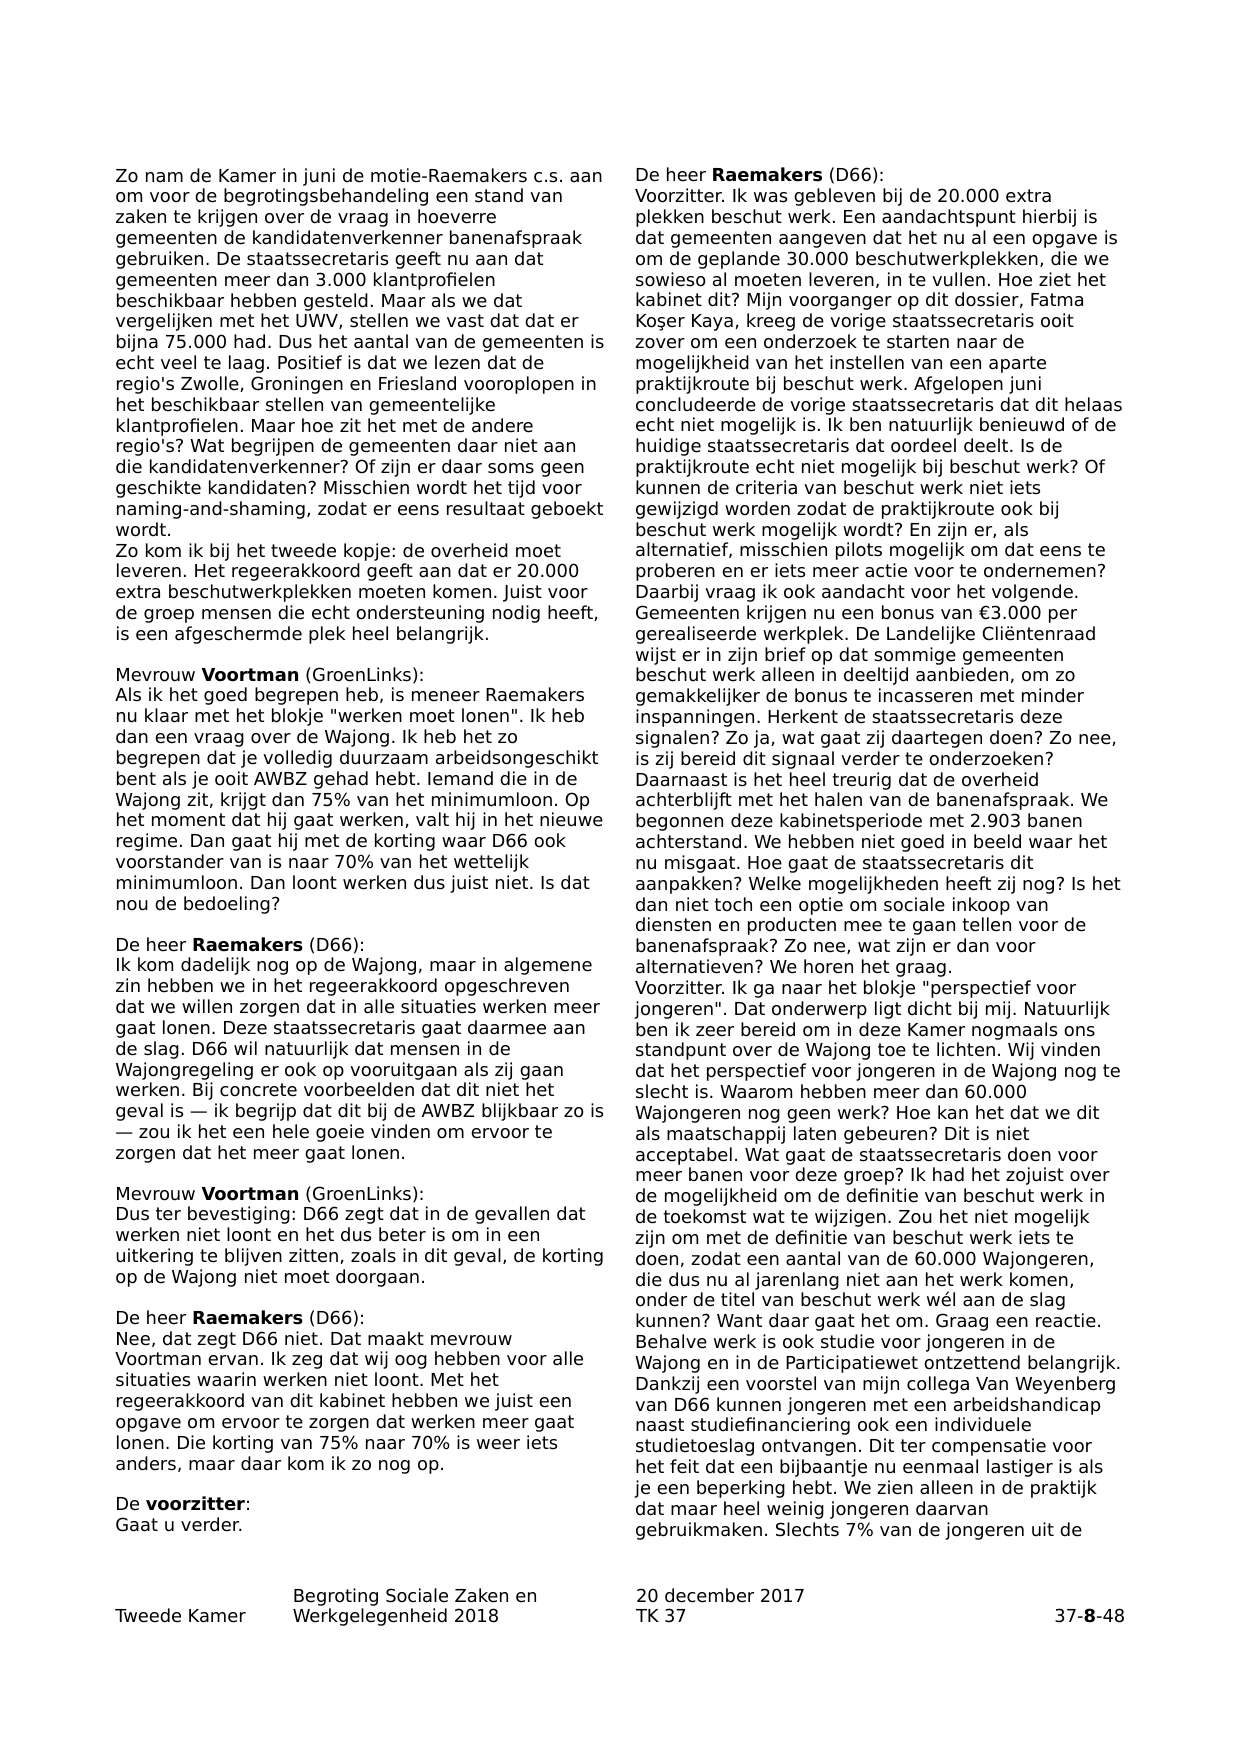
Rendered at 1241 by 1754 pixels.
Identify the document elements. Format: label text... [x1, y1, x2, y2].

text De heer Raemakers (D66): [635, 165, 1125, 186]
text Als ik het goed begrepen heb, is meneer Raemakers nu klaar met het blokje "werken moet lonen". Ik heb dan een vraag over de Wajong. Ik heb het zo begrepen dat je volledig duurzaam arbeidsongeschikt bent als je ooit AWBZ gehad hebt. Iemand die in de Wajong zit, krijgt dan 75% van het minimumloon. Op het moment dat hij gaat werken, valt hij in het nieuwe regime. Dan gaat hij met de korting waar D66 ook voorstander van is naar 70% van het wettelijk minimumloon. Dan loont werken dus juist niet. Is dat nou de bedoeling? [115, 685, 605, 914]
text Daarbij vraag ik ook aandacht voor het volgende. Gemeenten krijgen nu een bonus van €3.000 per gerealiseerde werkplek. De Landelijke Cliëntenraad wijst er in zijn brief op dat sommige gemeenten beschut werk alleen in deeltijd aanbieden, om zo gemakkelijker de bonus te incasseren met minder inspanningen. Herkent de staatssecretaris deze signalen? Zo ja, wat gaat zij daartegen doen? Zo nee, is zij bereid dit signaal verder te onderzoeken? [635, 582, 1125, 769]
text Zo kom ik bij het tweede kopje: de overheid moet leveren. Het regeerakkoord geeft aan dat er 20.000 extra beschutwerkplekken moeten komen. Juist voor de groep mensen die echt ondersteuning nodig heeft, is een afgeschermde plek heel belangrijk. [115, 540, 605, 644]
text Dus ter bevestiging: D66 zegt dat in de gevallen dat werken niet loont en het dus beter is om in een uitkering te blijven zitten, zoals in dit geval, de korting op de Wajong niet moet doorgaan. [115, 1204, 605, 1287]
text Mevrouw Voortman (GroenLinks): [115, 1183, 605, 1204]
text De heer Raemakers (D66): [115, 1307, 605, 1328]
text De heer Raemakers (D66): [115, 934, 605, 955]
text Daarnaast is het heel treurig dat de overheid achterblijft met het halen van de banenafspraak. We begonnen deze kabinetsperiode met 2.903 banen achterstand. We hebben niet goed in beeld waar het nu misgaat. Hoe gaat de staatssecretaris dit aanpakken? Welke mogelijkheden heeft zij nog? Is het dan niet toch een optie om sociale inkoop van diensten en producten mee te gaan tellen voor de banenafspraak? Zo nee, wat zijn er dan voor alternatieven? We horen het graag. [635, 769, 1125, 978]
text Voorzitter. Ik ga naar het blokje "perspectief voor jongeren". Dat onderwerp ligt dicht bij mij. Natuurlijk ben ik zeer bereid om in deze Kamer nogmaals ons standpunt over de Wajong toe te lichten. Wij vinden dat het perspectief voor jongeren in de Wajong nog te slecht is. Waarom hebben meer dan 60.000 Wajongeren nog geen werk? Hoe kan het dat we dit als maatschappij laten gebeuren? Dit is niet acceptabel. Wat gaat de staatssecretaris doen voor meer banen voor deze groep? Ik had het zojuist over de mogelijkheid om de definitie van beschut werk in de toekomst wat te wijzigen. Zou het niet mogelijk zijn om met de definitie van beschut werk iets te doen, zodat een aantal van de 60.000 Wajongeren, die dus nu al jarenlang niet aan het werk komen, onder de titel van beschut werk wél aan de slag kunnen? Want daar gaat het om. Graag een reactie. [635, 978, 1125, 1332]
text Voorzitter. Ik was gebleven bij de 20.000 extra plekken beschut werk. Een aandachtspunt hierbij is dat gemeenten aangeven dat het nu al een opgave is om de geplande 30.000 beschutwerkplekken, die we sowieso al moeten leveren, in te vullen. Hoe ziet het kabinet dit? Mijn voorganger op dit dossier, Fatma Koşer Kaya, kreeg de vorige staatssecretaris ooit zover om een onderzoek te starten naar de mogelijkheid van het instellen van een aparte praktijkroute bij beschut werk. Afgelopen juni concludeerde de vorige staatssecretaris dat dit helaas echt niet mogelijk is. Ik ben natuurlijk benieuwd of de huidige staatssecretaris dat oordeel deelt. Is de praktijkroute echt niet mogelijk bij beschut werk? Of kunnen de criteria van beschut werk niet iets gewijzigd worden zodat de praktijkroute ook bij beschut werk mogelijk wordt? En zijn er, als alternatief, misschien pilots mogelijk om dat eens te proberen en er iets meer actie voor te ondernemen? [635, 186, 1125, 582]
text Ik kom dadelijk nog op de Wajong, maar in algemene zin hebben we in het regeerakkoord opgeschreven dat we willen zorgen dat in alle situaties werken meer gaat lonen. Deze staatssecretaris gaat daarmee aan de slag. D66 wil natuurlijk dat mensen in de Wajongregeling er ook op vooruitgaan als zij gaan werken. Bij concrete voorbeelden dat dit niet het geval is — ik begrijp dat dit bij de AWBZ blijkbaar zo is — zou ik het een hele goeie vinden om ervoor te zorgen dat het meer gaat lonen. [115, 955, 605, 1163]
text Zo nam de Kamer in juni de motie-Raemakers c.s. aan om voor de begrotingsbehandeling een stand van zaken te krijgen over de vraag in hoeverre gemeenten de kandidatenverkenner banenafspraak gebruiken. De staatssecretaris geeft nu aan dat gemeenten meer dan 3.000 klantprofielen beschikbaar hebben gesteld. Maar als we dat vergelijken met het UWV, stellen we vast dat dat er bijna 75.000 had. Dus het aantal van de gemeenten is echt veel te laag. Positief is dat we lezen dat de regio's Zwolle, Groningen en Friesland vooroplopen in het beschikbaar stellen van gemeentelijke klantprofielen. Maar hoe zit het met de andere regio's? Wat begrijpen de gemeenten daar niet aan die kandidatenverkenner? Of zijn er daar soms geen geschikte kandidaten? Misschien wordt het tijd voor naming-and-shaming, zodat er eens resultaat geboekt wordt. [115, 165, 605, 540]
text Nee, dat zegt D66 niet. Dat maakt mevrouw Voortman ervan. Ik zeg dat wij oog hebben voor alle situaties waarin werken niet loont. Met het regeerakkoord van dit kabinet hebben we juist een opgave om ervoor te zorgen dat werken meer gaat lonen. Die korting van 75% naar 70% is weer iets anders, maar daar kom ik zo nog op. [115, 1328, 605, 1474]
text Behalve werk is ook studie voor jongeren in de Wajong en in de Participatiewet ontzettend belangrijk. Dankzij een voorstel van mijn collega Van Weyenberg van D66 kunnen jongeren met een arbeidshandicap naast studiefinanciering ook een individuele studietoeslag ontvangen. Dit ter compensatie voor het feit dat een bijbaantje nu eenmaal lastiger is als je een beperking hebt. We zien alleen in de praktijk dat maar heel weinig jongeren daarvan gebruikmaken. Slechts 7% van de jongeren uit de [635, 1332, 1125, 1540]
text Gaat u verder. [115, 1515, 605, 1536]
text Mevrouw Voortman (GroenLinks): [115, 664, 605, 685]
text De voorzitter: [115, 1494, 605, 1515]
